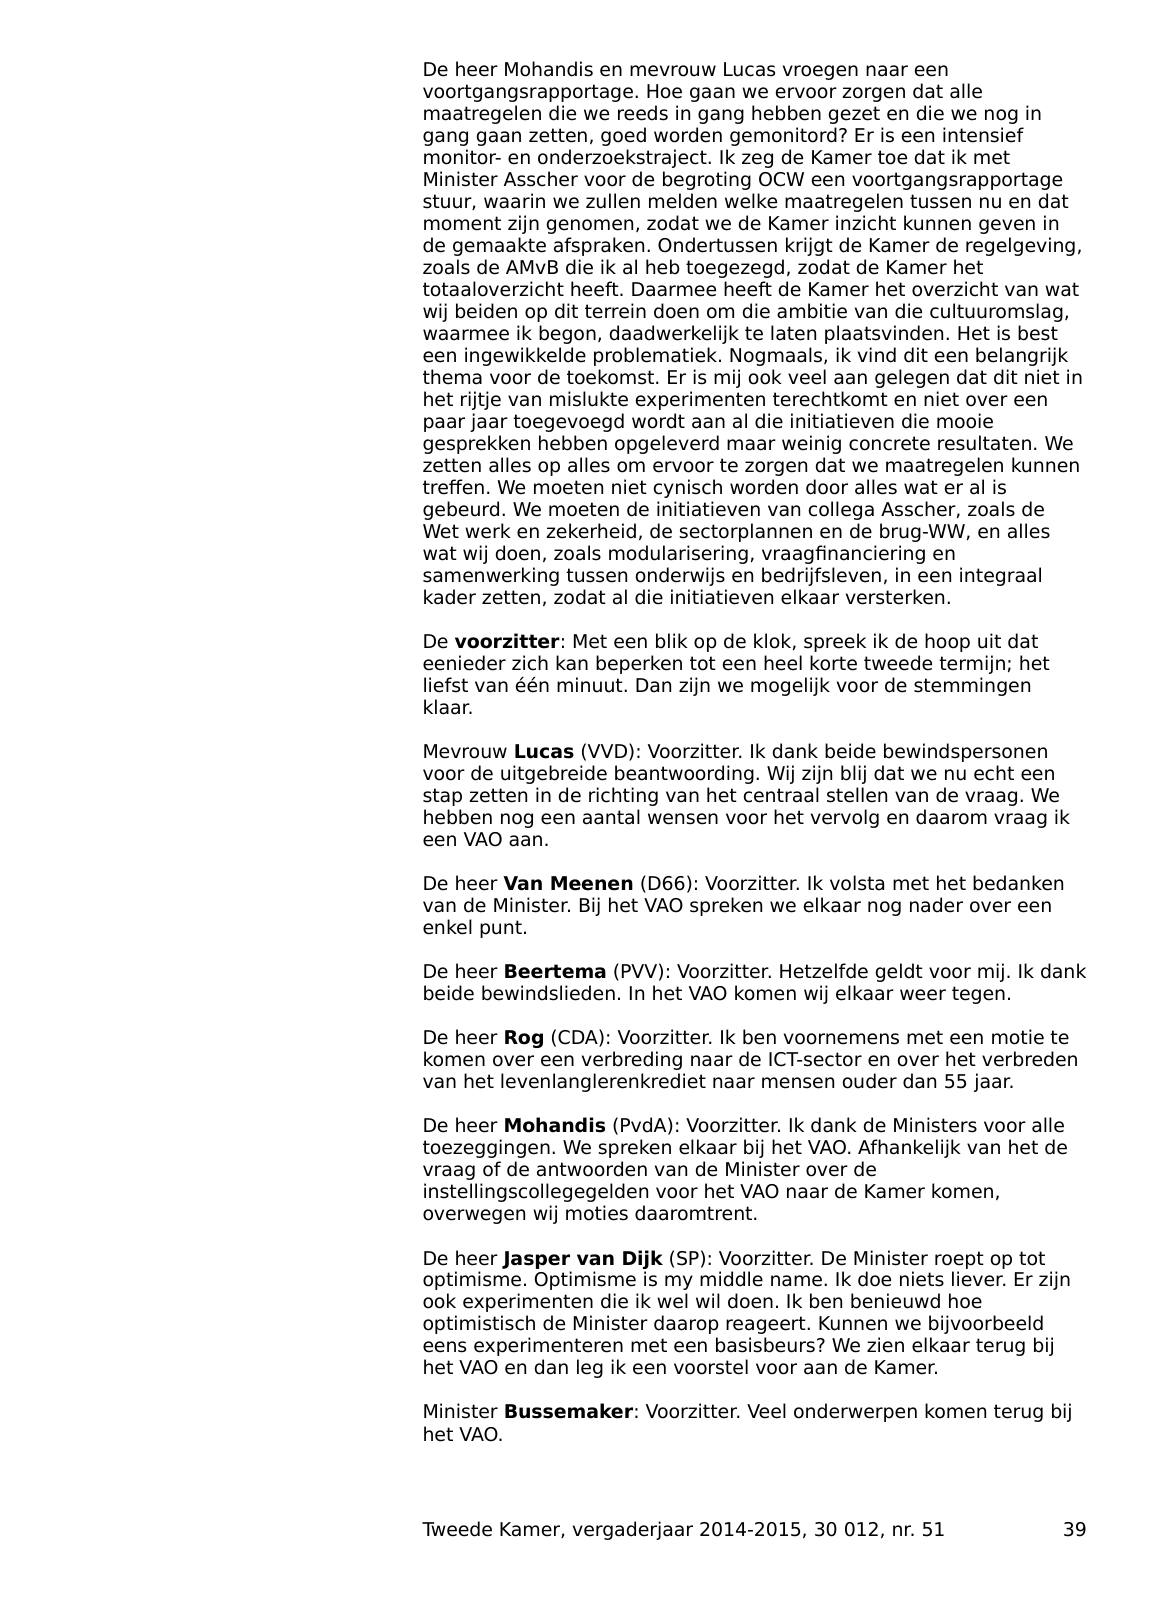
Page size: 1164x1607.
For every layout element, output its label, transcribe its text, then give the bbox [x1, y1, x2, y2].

text De heer Beertema (PVV): Voorzitter. Hetzelfde geldt voor mij. Ik dank beide bewindslieden. In het VAO komen wij elkaar weer tegen. [422, 961, 1087, 1005]
text Mevrouw Lucas (VVD): Voorzitter. Ik dank beide bewindspersonen voor de uitgebreide beantwoording. Wij zijn blij dat we nu echt een stap zetten in de richting van het centraal stellen van de vraag. We hebben nog een aantal wensen voor het vervolg en daarom vraag ik een VAO aan. [422, 741, 1087, 851]
text Minister Bussemaker: Voorzitter. Veel onderwerpen komen terug bij het VAO. [422, 1401, 1087, 1445]
text De heer Jasper van Dijk (SP): Voorzitter. De Minister roept op tot optimisme. Optimisme is my middle name. Ik doe niets liever. Er zijn ook experimenten die ik wel wil doen. Ik ben benieuwd hoe optimistisch de Minister daarop reageert. Kunnen we bijvoorbeeld eens experimenteren met een basisbeurs? We zien elkaar terug bij het VAO en dan leg ik een voorstel voor aan de Kamer. [422, 1247, 1087, 1379]
text De heer Van Meenen (D66): Voorzitter. Ik volsta met het bedanken van de Minister. Bij het VAO spreken we elkaar nog nader over een enkel punt. [422, 873, 1087, 939]
text De heer Mohandis (PvdA): Voorzitter. Ik dank de Ministers voor alle toezeggingen. We spreken elkaar bij het VAO. Afhankelijk van het de vraag of de antwoorden van de Minister over de instellingscollegegelden voor het VAO naar de Kamer komen, overwegen wij moties daaromtrent. [422, 1115, 1087, 1225]
text De heer Mohandis en mevrouw Lucas vroegen naar een voortgangsrapportage. Hoe gaan we ervoor zorgen dat alle maatregelen die we reeds in gang hebben gezet en die we nog in gang gaan zetten, goed worden gemonitord? Er is een intensief monitor- en onderzoekstraject. Ik zeg de Kamer toe dat ik met Minister Asscher voor de begroting OCW een voortgangsrapportage stuur, waarin we zullen melden welke maatregelen tussen nu en dat moment zijn genomen, zodat we de Kamer inzicht kunnen geven in de gemaakte afspraken. Ondertussen krijgt de Kamer de regelgeving, zoals de AMvB die ik al heb toegezegd, zodat de Kamer het totaaloverzicht heeft. Daarmee heeft de Kamer het overzicht van wat wij beiden op dit terrein doen om die ambitie van die cultuuromslag, waarmee ik begon, daadwerkelijk te laten plaatsvinden. Het is best een ingewikkelde problematiek. Nogmaals, ik vind dit een belangrijk thema voor de toekomst. Er is mij ook veel aan gelegen dat dit niet in het rijtje van mislukte experimenten terechtkomt en niet over een paar jaar toegevoegd wordt aan al die initiatieven die mooie gesprekken hebben opgeleverd maar weinig concrete resultaten. We zetten alles op alles om ervoor te zorgen dat we maatregelen kunnen treffen. We moeten niet cynisch worden door alles wat er al is gebeurd. We moeten de initiatieven van collega Asscher, zoals de Wet werk en zekerheid, de sectorplannen en de brug-WW, en alles wat wij doen, zoals modularisering, vraagfinanciering en samenwerking tussen onderwijs en bedrijfsleven, in een integraal kader zetten, zodat al die initiatieven elkaar versterken. [422, 59, 1087, 608]
text De heer Rog (CDA): Voorzitter. Ik ben voornemens met een motie te komen over een verbreding naar de ICT-sector en over het verbreden van het levenlanglerenkrediet naar mensen ouder dan 55 jaar. [422, 1027, 1087, 1093]
text De voorzitter: Met een blik op de klok, spreek ik de hoop uit dat eenieder zich kan beperken tot een heel korte tweede termijn; het liefst van één minuut. Dan zijn we mogelijk voor de stemmingen klaar. [422, 631, 1087, 719]
